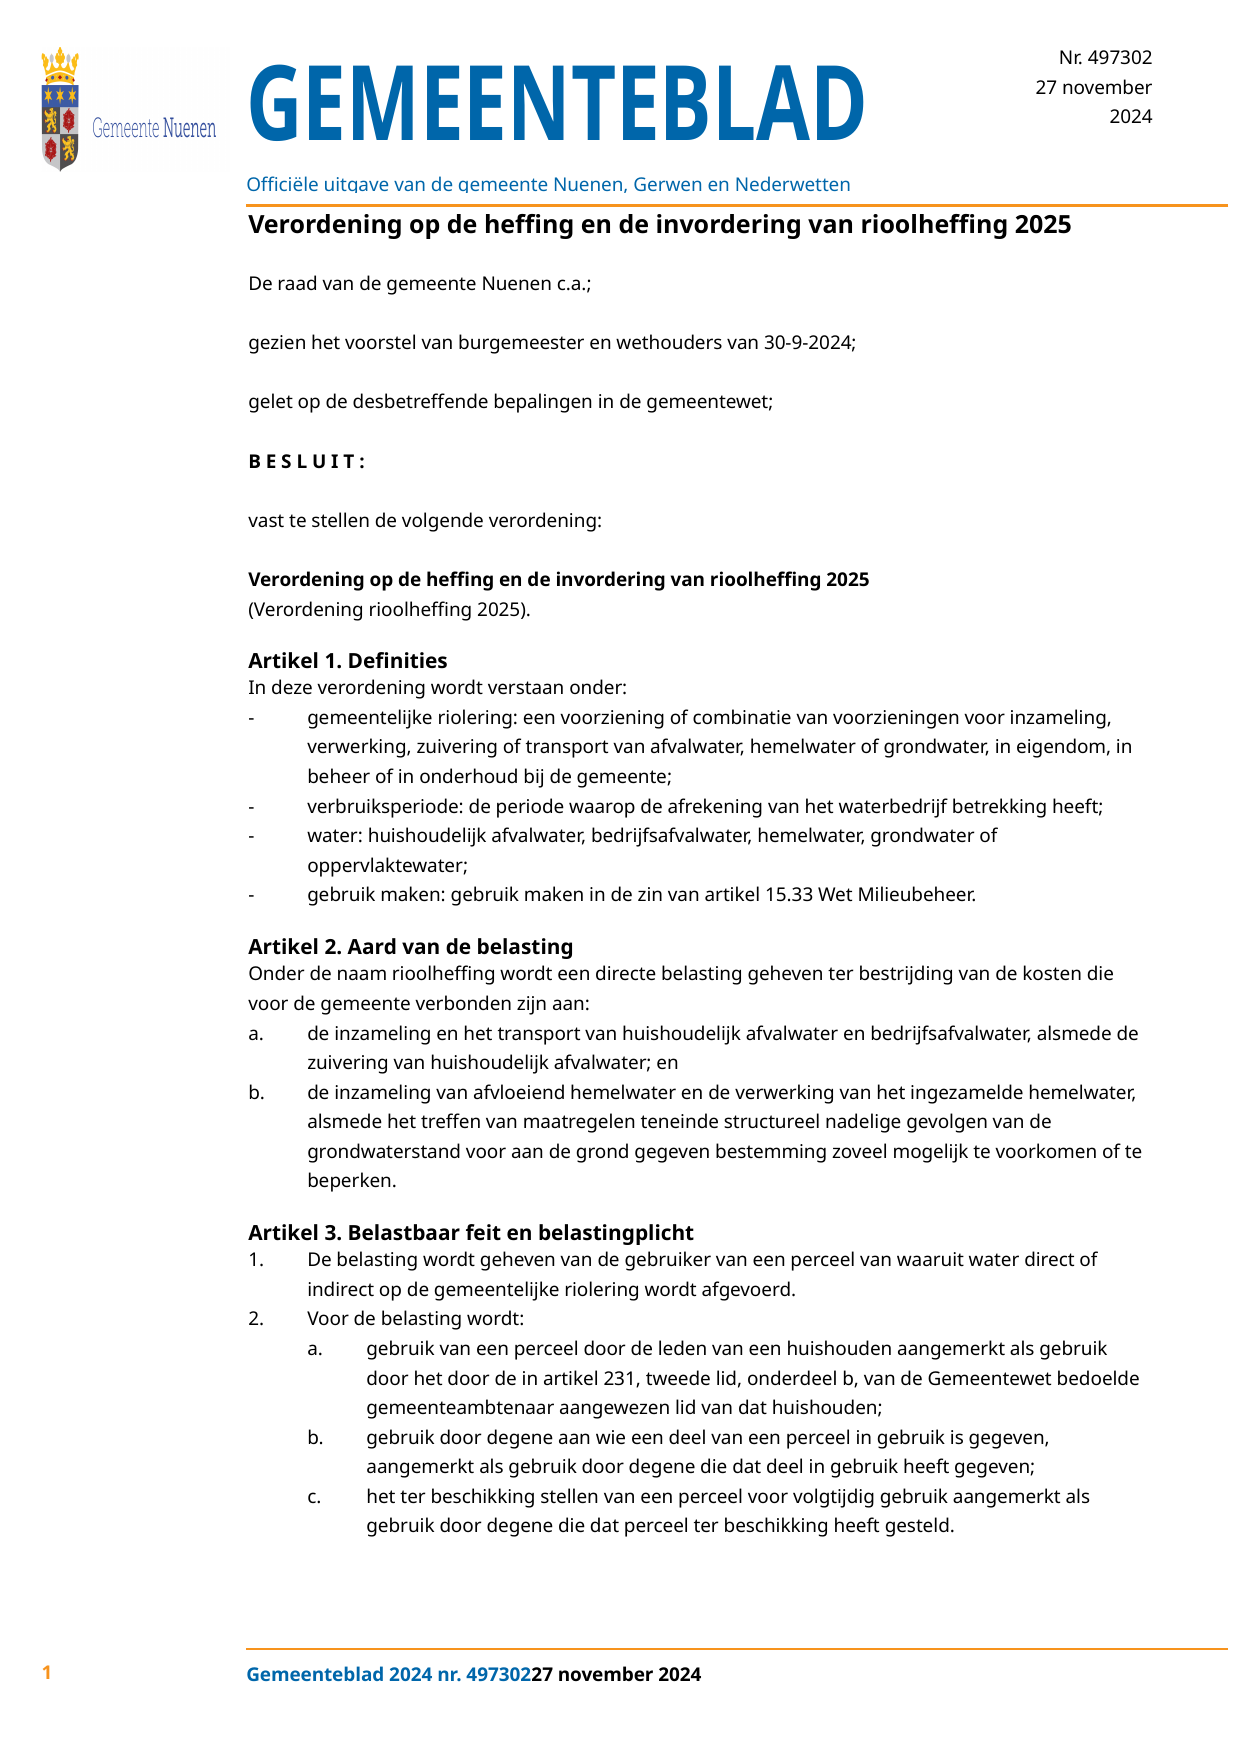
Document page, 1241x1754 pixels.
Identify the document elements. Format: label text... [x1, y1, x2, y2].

list gebruik door degene aan wie een deel van een perceel in gebruik is gegeven, aangemerkt als gebruik door degene die dat deel in gebruik heeft gegeven; [307, 1424, 1152, 1479]
text Onder de naam rioolheffing wordt een directe belasting geheven ter bestrijding van de kosten die voor de gemeente verbonden zijn aan: [248, 961, 1152, 1016]
list de inzameling van afvloeiend hemelwater en de verwerking van het ingezamelde hemelwater, alsmede het treffen van maatregelen teneinde structureel nadelige gevolgen van de grondwaterstand voor aan de grond gegeven bestemming zoveel mogelijk te voorkomen of te beperken. [248, 1079, 1152, 1193]
list de inzameling en het transport van huishoudelijk afvalwater en bedrijfsafvalwater, alsmede de zuivering van huishoudelijk afvalwater; en [248, 1020, 1152, 1075]
list het ter beschikking stellen van een perceel voor volgtijdig gebruik aangemerkt als gebruik door degene die dat perceel ter beschikking heeft gesteld. [307, 1483, 1152, 1538]
text Artikel 3. Belastbaar feit en belastingplicht [248, 1218, 1152, 1246]
text Verordening op de heffing en de invordering van rioolheffing 2025 [248, 566, 1152, 592]
text B E S L U I T : [248, 448, 1152, 473]
text (Verordening rioolheffing 2025). [248, 596, 1152, 621]
text Verordening op de heffing en de invordering van rioolheffing 2025 [248, 207, 1152, 241]
list De belasting wordt geheven van de gebruiker van een perceel van waaruit water direct of indirect op de gemeentelijke riolering wordt afgevoerd. [248, 1246, 1152, 1302]
list gebruik van een perceel door de leden van een huishouden aangemerkt als gebruik door het door de in artikel 231, tweede lid, onderdeel b, van de Gemeentewet bedoelde gemeenteambtenaar aangewezen lid van dat huishouden; [307, 1335, 1152, 1420]
list verbruiksperiode: de periode waarop de afrekening van het waterbedrijf betrekking heeft; [248, 793, 1152, 819]
text Artikel 1. Definities [248, 646, 1152, 674]
text Artikel 2. Aard van de belasting [248, 932, 1152, 961]
text In deze verordening wordt verstaan onder: [248, 674, 1152, 700]
text De raad van de gemeente Nuenen c.a.; [248, 270, 1152, 296]
text gezien het voorstel van burgemeester en wethouders van 30-9-2024; [248, 329, 1152, 355]
text gelet op de desbetreffende bepalingen in de gemeentewet; [248, 389, 1152, 414]
text vast te stellen de volgende verordening: [248, 507, 1152, 533]
list gemeentelijke riolering: een voorziening of combinatie van voorzieningen voor inzameling, verwerking, zuivering of transport van afvalwater, hemelwater of grondwater, in eigendom, in beheer of in onderhoud bij de gemeente; [248, 704, 1152, 789]
list water: huishoudelijk afvalwater, bedrijfsafvalwater, hemelwater, grondwater of oppervlaktewater; [248, 822, 1152, 878]
picture [41, 47, 231, 172]
list Voor de belasting wordt: [248, 1306, 1152, 1331]
list gebruik maken: gebruik maken in de zin van artikel 15.33 Wet Milieubeheer. [248, 882, 1152, 907]
